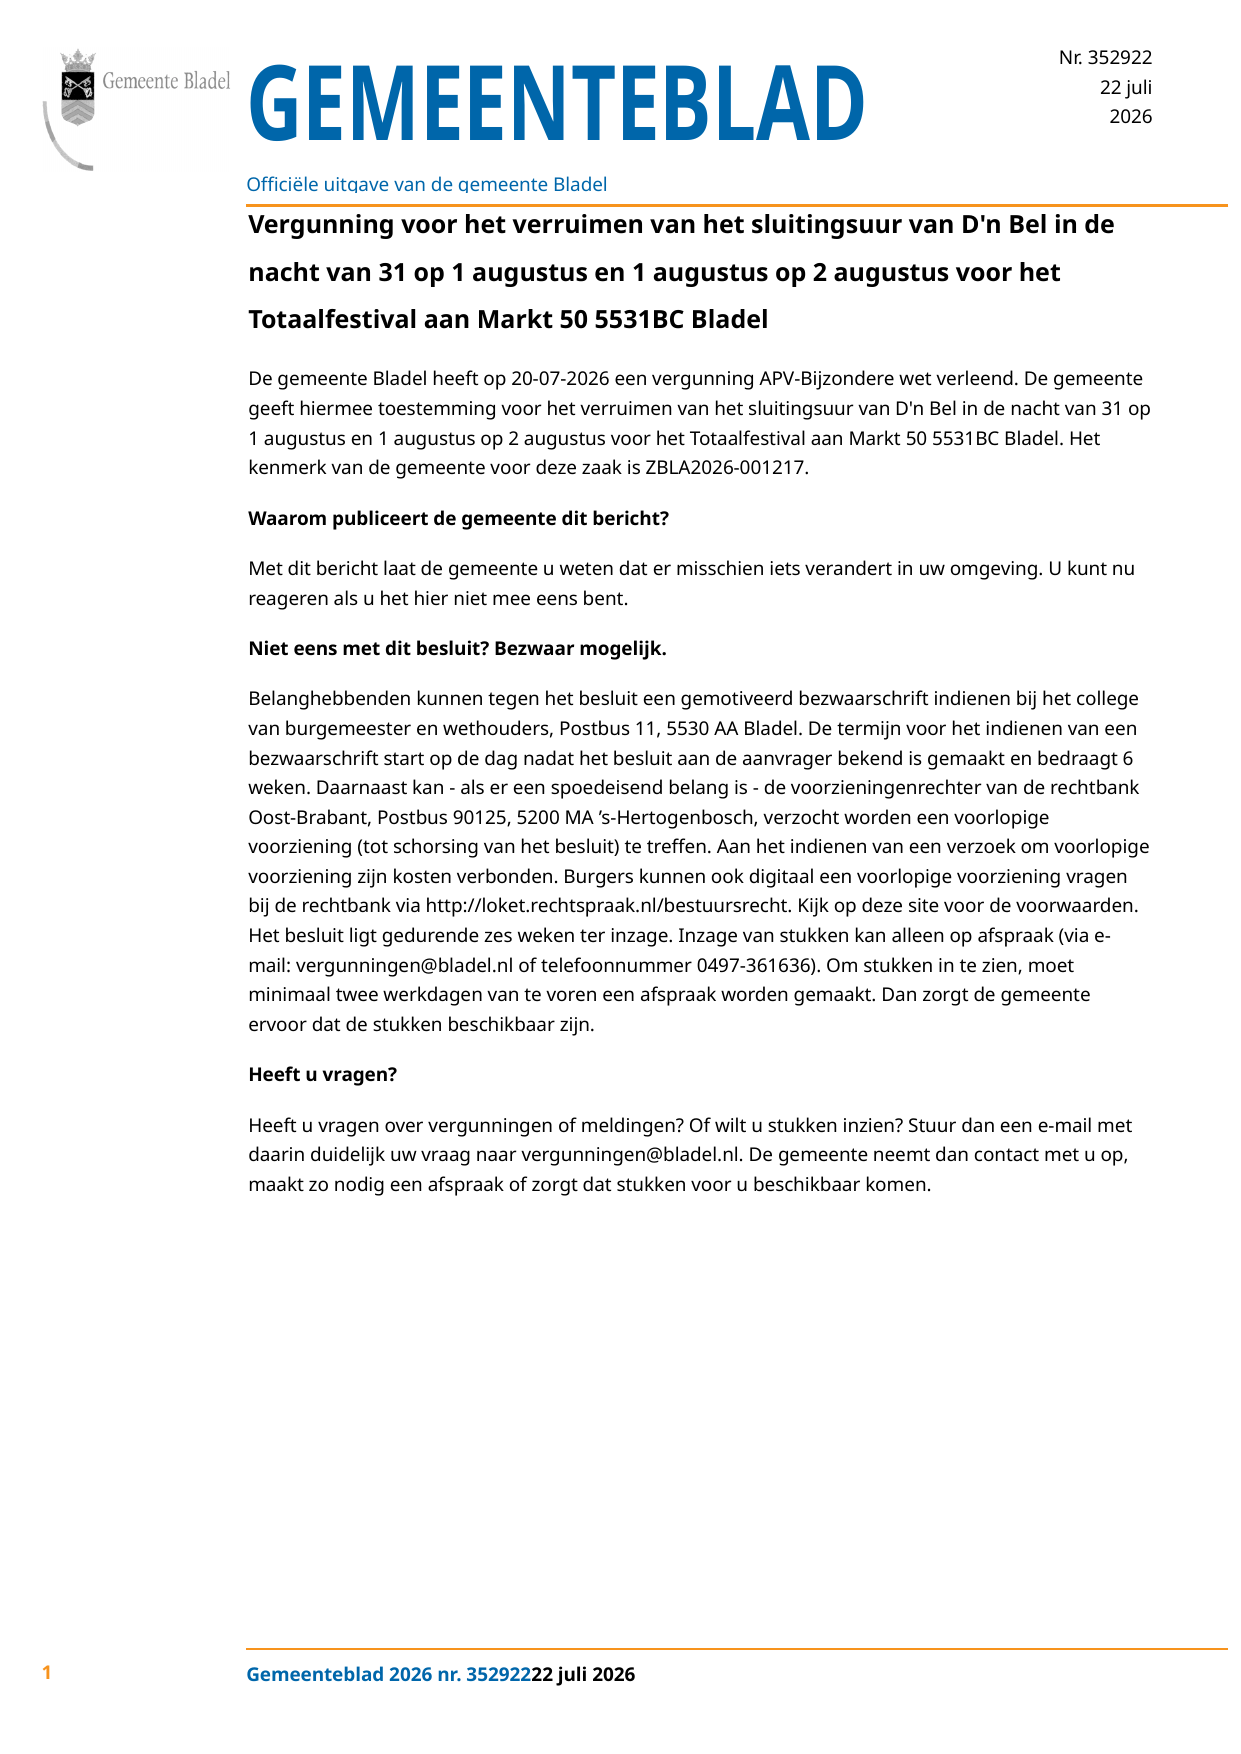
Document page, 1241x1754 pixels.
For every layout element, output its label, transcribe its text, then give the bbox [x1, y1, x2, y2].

text Heeft u vragen over vergunningen of meldingen? Of wilt u stukken inzien? Stuur dan een e-mail met daarin duidelijk uw vraag naar vergunningen@bladel.nl. De gemeente neemt dan contact met u op, maakt zo nodig een afspraak of zorgt dat stukken voor u beschikbaar komen. [248, 1112, 1152, 1197]
text Met dit bericht laat de gemeente u weten dat er misschien iets verandert in uw omgeving. U kunt nu reageren als u het hier niet mee eens bent. [248, 555, 1152, 610]
text Waarom publiceert de gemeente dit bericht? [248, 505, 1152, 530]
text Niet eens met dit besluit? Bezwaar mogelijk. [248, 635, 1152, 661]
text De gemeente Bladel heeft op 20-07-2026 een vergunning APV-Bijzondere wet verleend. De gemeente geeft hiermee toestemming voor het verruimen van het sluitingsuur van D'n Bel in de nacht van 31 op 1 augustus en 1 augustus op 2 augustus voor het Totaalfestival aan Markt 50 5531BC Bladel. Het kenmerk van de gemeente voor deze zaak is ZBLA2026-001217. [248, 366, 1152, 480]
text Heeft u vragen? [248, 1061, 1152, 1087]
picture [41, 47, 231, 172]
text Belanghebbenden kunnen tegen het besluit een gemotiveerd bezwaarschrift indienen bij het college van burgemeester en wethouders, Postbus 11, 5530 AA Bladel. De termijn voor het indienen van een bezwaarschrift start op de dag nadat het besluit aan de aanvrager bekend is gemaakt en bedraagt 6 weken. Daarnaast kan - als er een spoedeisend belang is - de voorzieningenrechter van de rechtbank Oost-Brabant, Postbus 90125, 5200 MA ’s-Hertogenbosch, verzocht worden een voorlopige voorziening (tot schorsing van het besluit) te treffen. Aan het indienen van een verzoek om voorlopige voorziening zijn kosten verbonden. Burgers kunnen ook digitaal een voorlopige voorziening vragen bij de rechtbank via http://loket.rechtspraak.nl/bestuursrecht. Kijk op deze site voor de voorwaarden. Het besluit ligt gedurende zes weken ter inzage. Inzage van stukken kan alleen op afspraak (via e-mail: vergunningen@bladel.nl of telefoonnummer 0497-361636). Om stukken in te zien, moet minimaal twee werkdagen van te voren een afspraak worden gemaakt. Dan zorgt de gemeente ervoor dat de stukken beschikbaar zijn. [248, 686, 1152, 1037]
text Vergunning voor het verruimen van het sluitingsuur van D'n Bel in de nacht van 31 op 1 augustus en 1 augustus op 2 augustus voor het Totaalfestival aan Markt 50 5531BC Bladel [248, 207, 1152, 336]
